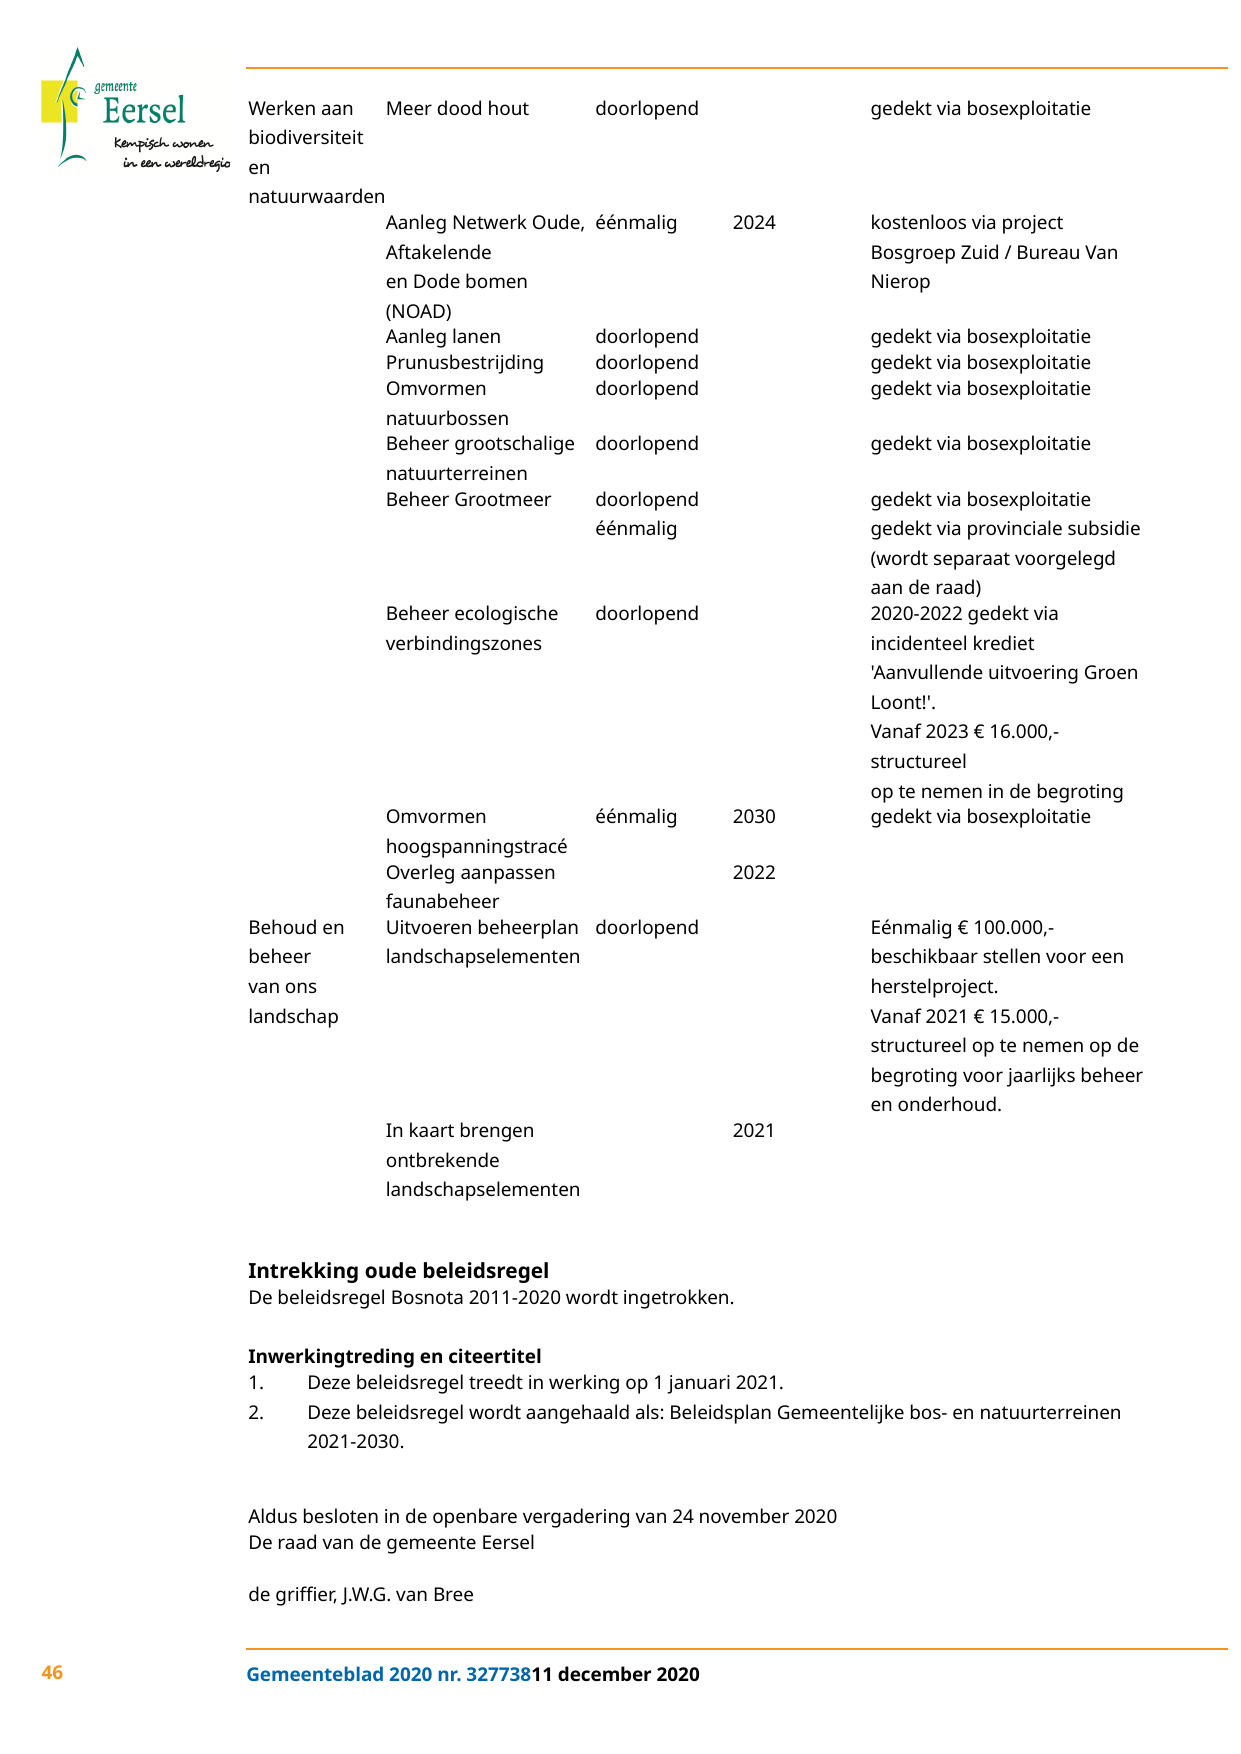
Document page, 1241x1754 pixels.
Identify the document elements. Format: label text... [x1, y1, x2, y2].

table_cell gedekt via bosexploitatie [870, 95, 1152, 209]
table_cell gedekt via bosexploitatie [870, 375, 1152, 431]
table_cell gedekt via bosexploitatie [870, 350, 1152, 375]
table_cell Beheer Grootmeer [386, 486, 595, 600]
table_cell Prunusbestrijding [386, 350, 595, 375]
list Deze beleidsregel wordt aangehaald als: Beleidsplan Gemeentelijke bos- en natuurterreinen 2021-2030. [248, 1399, 1152, 1454]
table_cell gedekt via bosexploitatie [870, 804, 1152, 859]
table_cell doorlopend éénmalig [595, 486, 733, 600]
table_cell 2021 [733, 1118, 870, 1202]
table_cell [733, 375, 870, 431]
table_cell doorlopend [595, 324, 733, 349]
text Aldus besloten in de openbare vergadering van 24 november 2020 [248, 1504, 1152, 1529]
table_cell [733, 914, 870, 1117]
table_cell doorlopend [595, 914, 733, 1117]
table_cell [733, 324, 870, 349]
table_cell doorlopend [595, 600, 733, 803]
table_cell 2020-2022 gedekt via incidenteel krediet 'Aanvullende uitvoering Groen Loont!'. Vanaf 2023 € 16.000,- structureel op te nemen in de begroting [870, 600, 1152, 803]
table_cell Omvormen hoogspanningstracé [386, 804, 595, 859]
table_cell Beheer grootschalige natuurterreinen [386, 431, 595, 486]
table_cell Eénmalig € 100.000,- beschikbaar stellen voor een herstelproject. Vanaf 2021 € 15.000,- structureel op te nemen op de begroting voor jaarlijks beheer en onderhoud. [870, 914, 1152, 1117]
table_cell [248, 324, 386, 349]
table_cell gedekt via bosexploitatie [870, 431, 1152, 486]
text Inwerkingtreding en citeertitel [248, 1343, 1152, 1369]
table_cell doorlopend [595, 350, 733, 375]
table_cell Aanleg Netwerk Oude, Aftakelende en Dode bomen (NOAD) [386, 209, 595, 324]
table_cell [733, 350, 870, 375]
table_cell [733, 600, 870, 803]
table_cell 2022 [733, 859, 870, 914]
table_cell [248, 375, 386, 431]
table_cell doorlopend [595, 431, 733, 486]
table_cell [248, 486, 386, 600]
table_cell [248, 350, 386, 375]
table_cell doorlopend [595, 375, 733, 431]
table_cell [248, 859, 386, 914]
table_cell [870, 1118, 1152, 1202]
text De beleidsregel Bosnota 2011-2020 wordt ingetrokken. [248, 1284, 1152, 1310]
table_cell [595, 1118, 733, 1202]
text Intrekking oude beleidsregel [248, 1256, 1152, 1284]
text de griffier, J.W.G. van Bree [248, 1581, 1152, 1607]
table_cell éénmalig [595, 804, 733, 859]
table_cell 2024 [733, 209, 870, 324]
table_cell doorlopend [595, 95, 733, 209]
table_cell gedekt via bosexploitatie [870, 324, 1152, 349]
table_cell [733, 431, 870, 486]
table_cell Werken aan biodiversiteit en natuurwaarden [248, 95, 386, 209]
table_cell [595, 859, 733, 914]
table_cell [870, 859, 1152, 914]
table_cell 2030 [733, 804, 870, 859]
text De raad van de gemeente Eersel [248, 1529, 1152, 1555]
table_cell Behoud en beheer van ons landschap [248, 914, 386, 1117]
table_cell Beheer ecologische verbindingszones [386, 600, 595, 803]
table_cell gedekt via bosexploitatie gedekt via provinciale subsidie (wordt separaat voorgelegd aan de raad) [870, 486, 1152, 600]
table_cell [733, 486, 870, 600]
picture [41, 47, 231, 172]
table_cell Aanleg lanen [386, 324, 595, 349]
table_cell Overleg aanpassen faunabeheer [386, 859, 595, 914]
table_cell Uitvoeren beheerplan landschapselementen [386, 914, 595, 1117]
table_cell Omvormen natuurbossen [386, 375, 595, 431]
table_cell [248, 1118, 386, 1202]
table_cell Meer dood hout [386, 95, 595, 209]
table_cell éénmalig [595, 209, 733, 324]
table_cell [248, 431, 386, 486]
table_cell [248, 804, 386, 859]
list Deze beleidsregel treedt in werking op 1 januari 2021. [248, 1369, 1152, 1395]
table_cell kostenloos via project Bosgroep Zuid / Bureau Van Nierop [870, 209, 1152, 324]
table_cell In kaart brengen ontbrekende landschapselementen [386, 1118, 595, 1202]
table_cell [248, 600, 386, 803]
table_cell [248, 209, 386, 324]
table_cell [733, 95, 870, 209]
